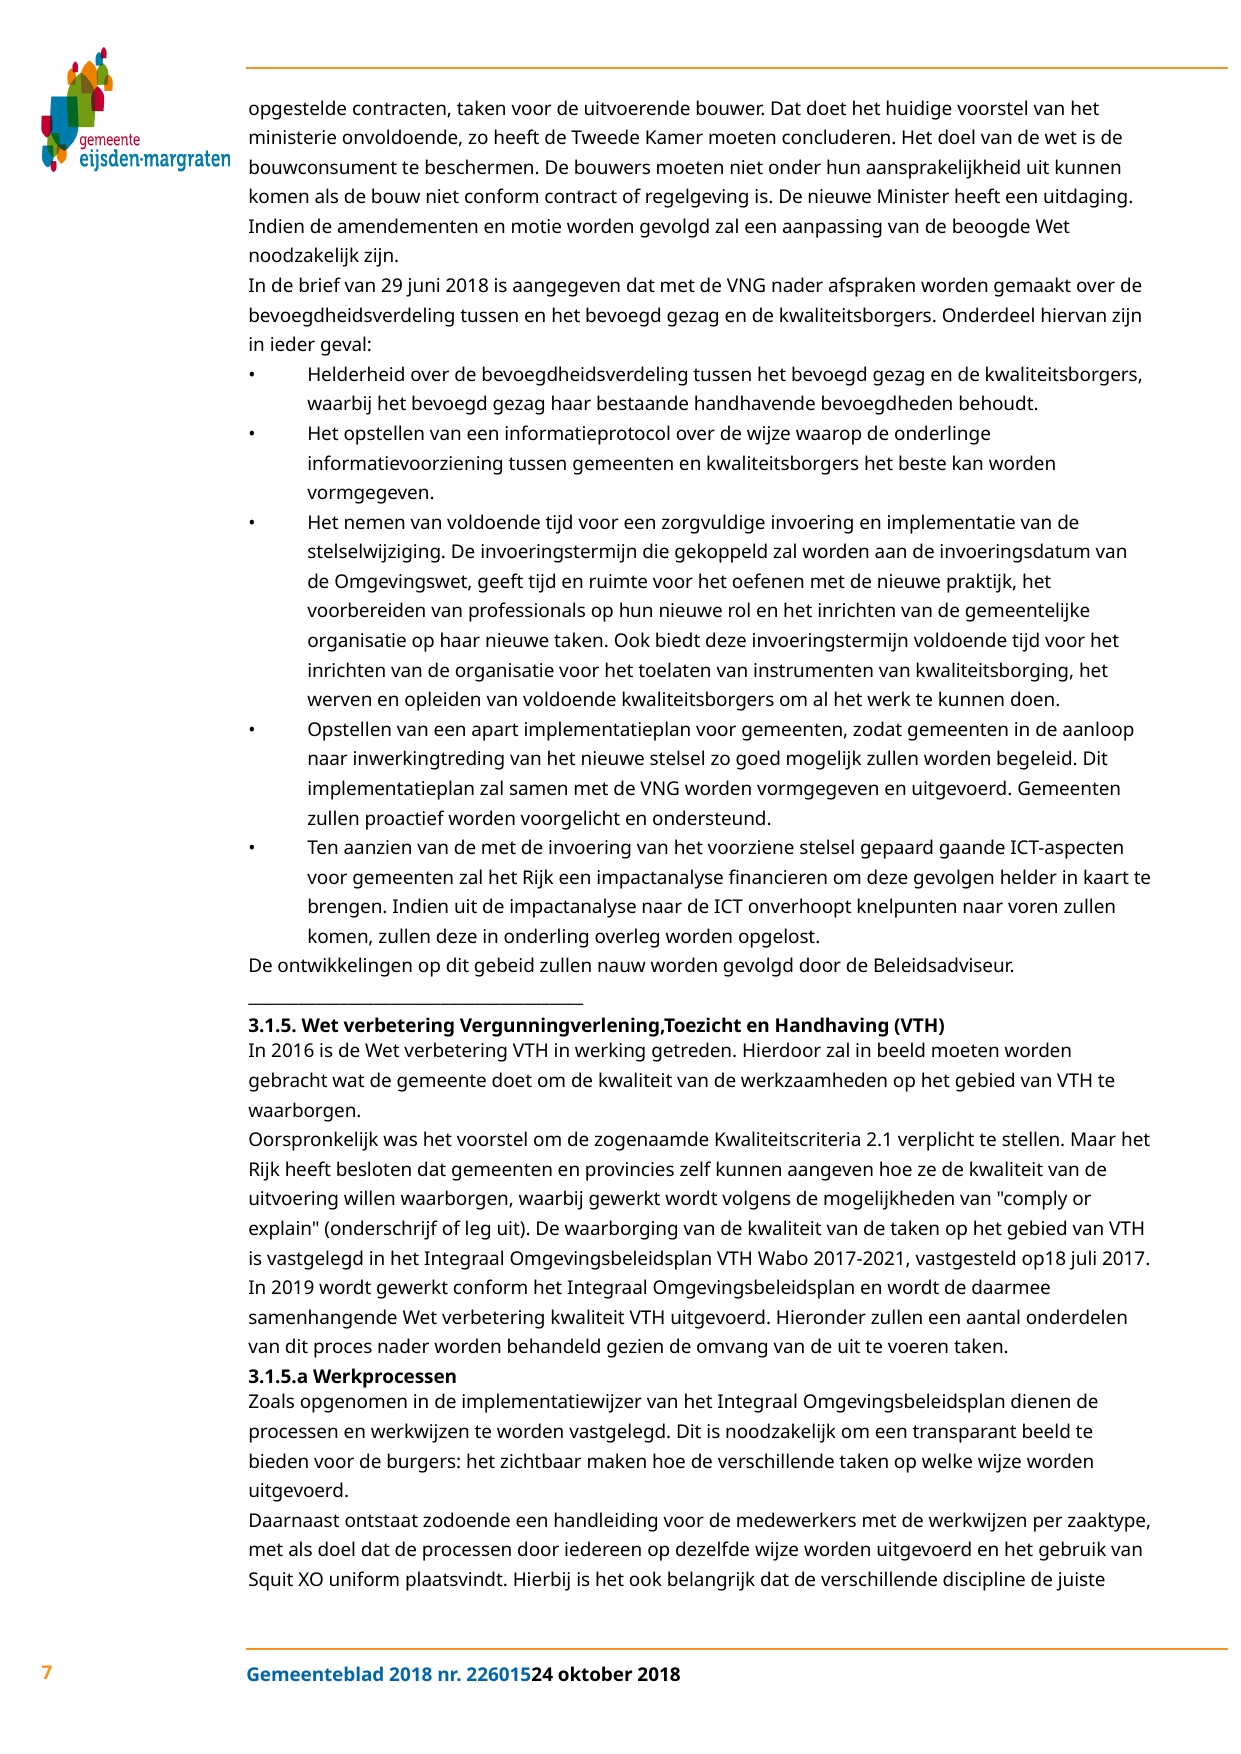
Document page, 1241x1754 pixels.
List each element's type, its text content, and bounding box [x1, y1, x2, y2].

text In de brief van 29 juni 2018 is aangegeven dat met de VNG nader afspraken worden gemaakt over de bevoegdheidsverdeling tussen en het bevoegd gezag en de kwaliteitsborgers. Onderdeel hiervan zijn in ieder geval: [248, 272, 1152, 357]
list Opstellen van een apart implementatieplan voor gemeenten, zodat gemeenten in de aanloop naar inwerkingtreding van het nieuwe stelsel zo goed mogelijk zullen worden begeleid. Dit implementatieplan zal samen met de VNG worden vormgegeven en uitgevoerd. Gemeenten zullen proactief worden voorgelicht en ondersteund. [248, 716, 1152, 831]
text ________________________________________ [248, 982, 1152, 1008]
text 3.1.5. Wet verbetering Vergunningverlening,Toezicht en Handhaving (VTH) [248, 1012, 1152, 1038]
text Zoals opgenomen in de implementatiewijzer van het Integraal Omgevingsbeleidsplan dienen de processen en werkwijzen te worden vastgelegd. Dit is noodzakelijk om een transparant beeld te bieden voor de burgers: het zichtbaar maken hoe de verschillende taken op welke wijze worden uitgevoerd. [248, 1389, 1152, 1503]
text opgestelde contracten, taken voor de uitvoerende bouwer. Dat doet het huidige voorstel van het ministerie onvoldoende, zo heeft de Tweede Kamer moeten concluderen. Het doel van de wet is de bouwconsument te beschermen. De bouwers moeten niet onder hun aansprakelijkheid uit kunnen komen als de bouw niet conform contract of regelgeving is. De nieuwe Minister heeft een uitdaging. Indien de amendementen en motie worden gevolgd zal een aanpassing van de beoogde Wet noodzakelijk zijn. [248, 95, 1152, 268]
list Helderheid over de bevoegdheidsverdeling tussen het bevoegd gezag en de kwaliteitsborgers, waarbij het bevoegd gezag haar bestaande handhavende bevoegdheden behoudt. [248, 361, 1152, 416]
list Ten aanzien van de met de invoering van het voorziene stelsel gepaard gaande ICT-aspecten voor gemeenten zal het Rijk een impactanalyse financieren om deze gevolgen helder in kaart te brengen. Indien uit de impactanalyse naar de ICT onverhoopt knelpunten naar voren zullen komen, zullen deze in onderling overleg worden opgelost. [248, 834, 1152, 949]
text Squit XO uniform plaatsvindt. Hierbij is het ook belangrijk dat de verschillende discipline de juiste [248, 1566, 1152, 1592]
text De ontwikkelingen op dit gebeid zullen nauw worden gevolgd door de Beleidsadviseur. [248, 953, 1152, 978]
list Het opstellen van een informatieprotocol over de wijze waarop de onderlinge informatievoorziening tussen gemeenten en kwaliteitsborgers het beste kan worden vormgegeven. [248, 420, 1152, 505]
list Het nemen van voldoende tijd voor een zorgvuldige invoering en implementatie van de stelselwijziging. De invoeringstermijn die gekoppeld zal worden aan de invoeringsdatum van de Omgevingswet, geeft tijd en ruimte voor het oefenen met de nieuwe praktijk, het voorbereiden van professionals op hun nieuwe rol en het inrichten van de gemeentelijke organisatie op haar nieuwe taken. Ook biedt deze invoeringstermijn voldoende tijd voor het inrichten van de organisatie voor het toelaten van instrumenten van kwaliteitsborging, het werven en opleiden van voldoende kwaliteitsborgers om al het werk te kunnen doen. [248, 509, 1152, 712]
text Oorspronkelijk was het voorstel om de zogenaamde Kwaliteitscriteria 2.1 verplicht te stellen. Maar het Rijk heeft besloten dat gemeenten en provincies zelf kunnen aangeven hoe ze de kwaliteit van de uitvoering willen waarborgen, waarbij gewerkt wordt volgens de mogelijkheden van "comply or explain" (onderschrijf of leg uit). De waarborging van de kwaliteit van de taken op het gebied van VTH is vastgelegd in het Integraal Omgevingsbeleidsplan VTH Wabo 2017-2021, vastgesteld op18 juli 2017. [248, 1126, 1152, 1270]
picture [41, 47, 231, 172]
text 3.1.5.a Werkprocessen [248, 1363, 1152, 1389]
text In 2016 is de Wet verbetering VTH in werking getreden. Hierdoor zal in beeld moeten worden gebracht wat de gemeente doet om de kwaliteit van de werkzaamheden op het gebied van VTH te waarborgen. [248, 1038, 1152, 1122]
text In 2019 wordt gewerkt conform het Integraal Omgevingsbeleidsplan en wordt de daarmee samenhangende Wet verbetering kwaliteit VTH uitgevoerd. Hieronder zullen een aantal onderdelen van dit proces nader worden behandeld gezien de omvang van de uit te voeren taken. [248, 1274, 1152, 1359]
text Daarnaast ontstaat zodoende een handleiding voor de medewerkers met de werkwijzen per zaaktype, met als doel dat de processen door iedereen op dezelfde wijze worden uitgevoerd en het gebruik van [248, 1507, 1152, 1562]
